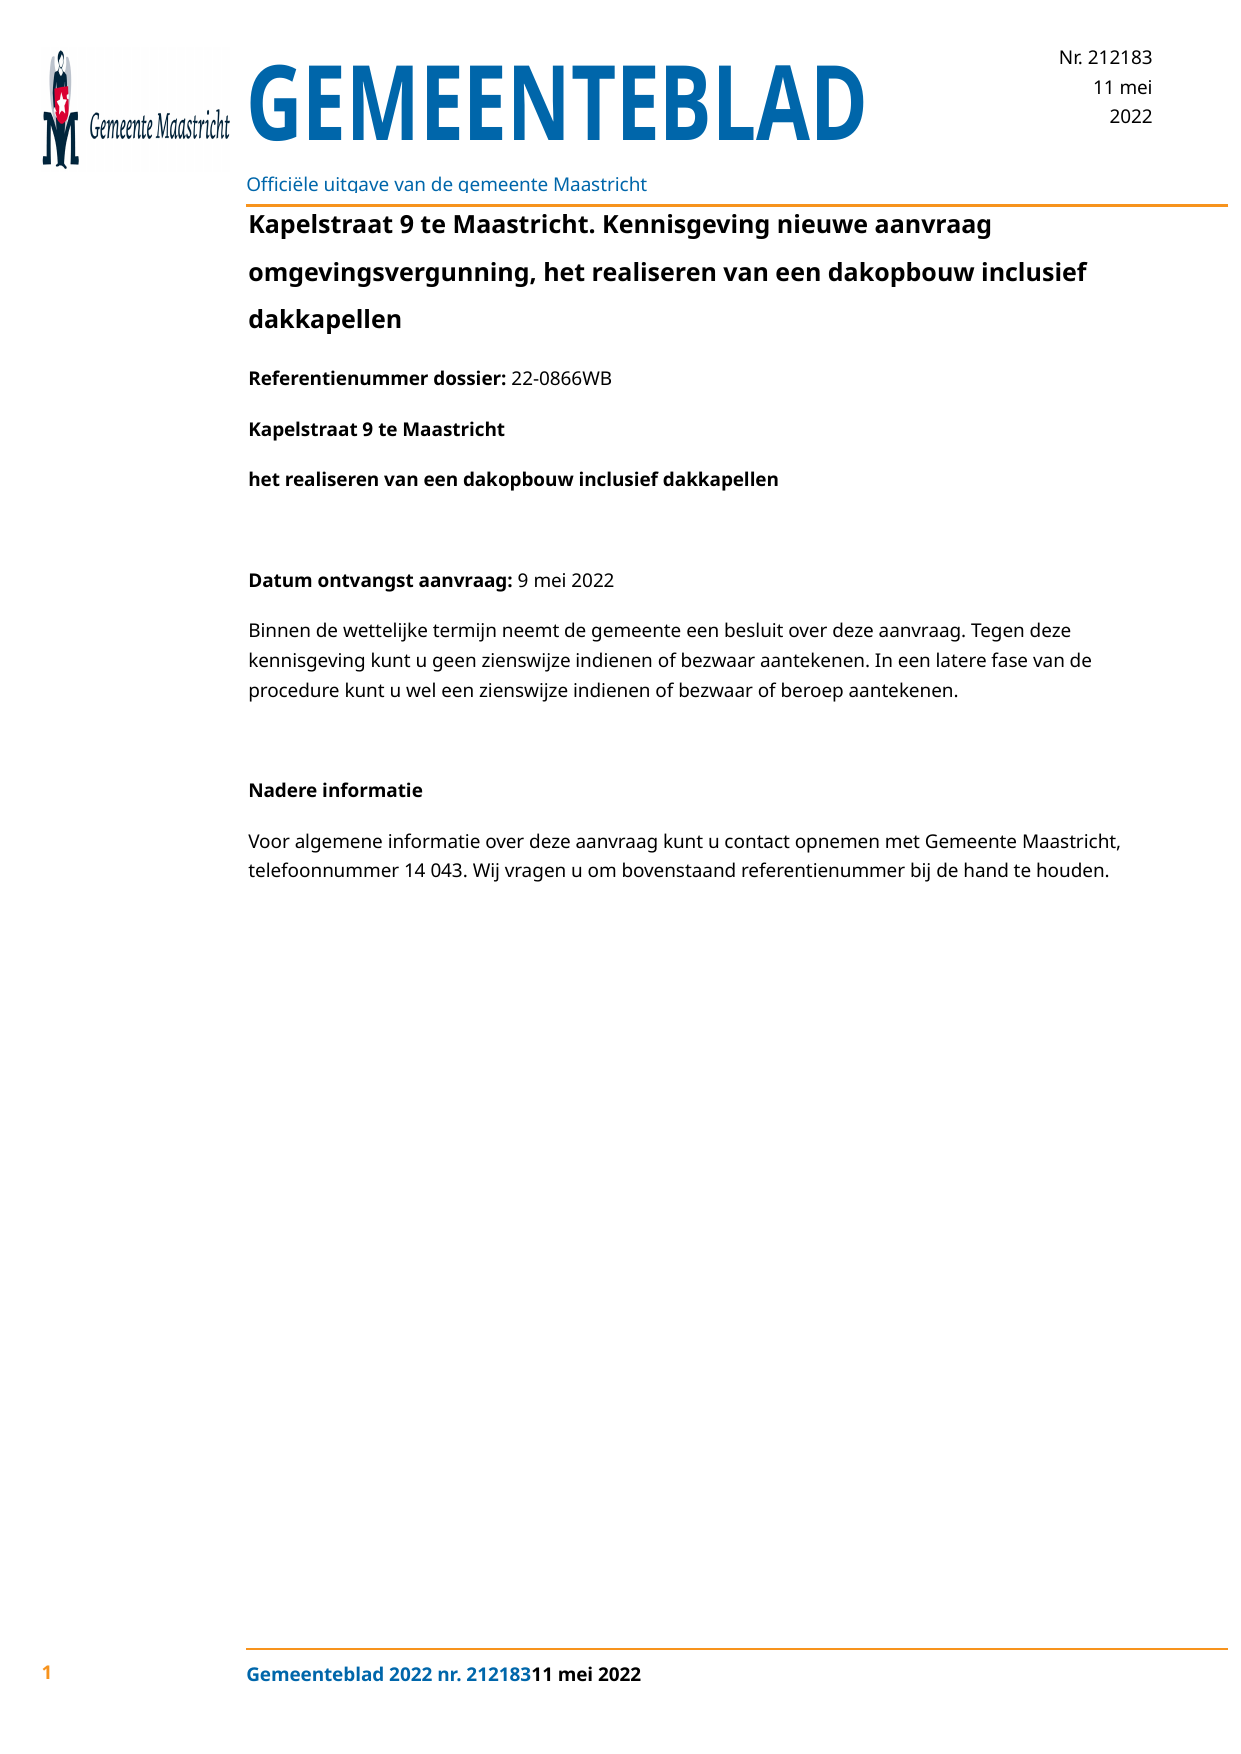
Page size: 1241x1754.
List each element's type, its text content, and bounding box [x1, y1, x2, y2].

text Kapelstraat 9 te Maastricht [248, 416, 1152, 442]
text Voor algemene informatie over deze aanvraag kunt u contact opnemen met Gemeente Maastricht, telefoonnummer 14 043. Wij vragen u om bovenstaand referentienummer bij de hand te houden. [248, 828, 1152, 883]
text Binnen de wettelijke termijn neemt de gemeente een besluit over deze aanvraag. Tegen deze kennisgeving kunt u geen zienswijze indienen of bezwaar aantekenen. In een latere fase van de procedure kunt u wel een zienswijze indienen of bezwaar of beroep aantekenen. [248, 618, 1152, 702]
picture [41, 47, 231, 172]
text Nadere informatie [248, 778, 1152, 803]
text Datum ontvangst aanvraag: 9 mei 2022 [248, 567, 1152, 593]
text het realiseren van een dakopbouw inclusief dakkapellen [248, 466, 1152, 492]
text Kapelstraat 9 te Maastricht. Kennisgeving nieuwe aanvraag omgevingsvergunning, het realiseren van een dakopbouw inclusief dakkapellen [248, 207, 1152, 336]
text Referentienummer dossier: 22-0866WB [248, 366, 1152, 391]
